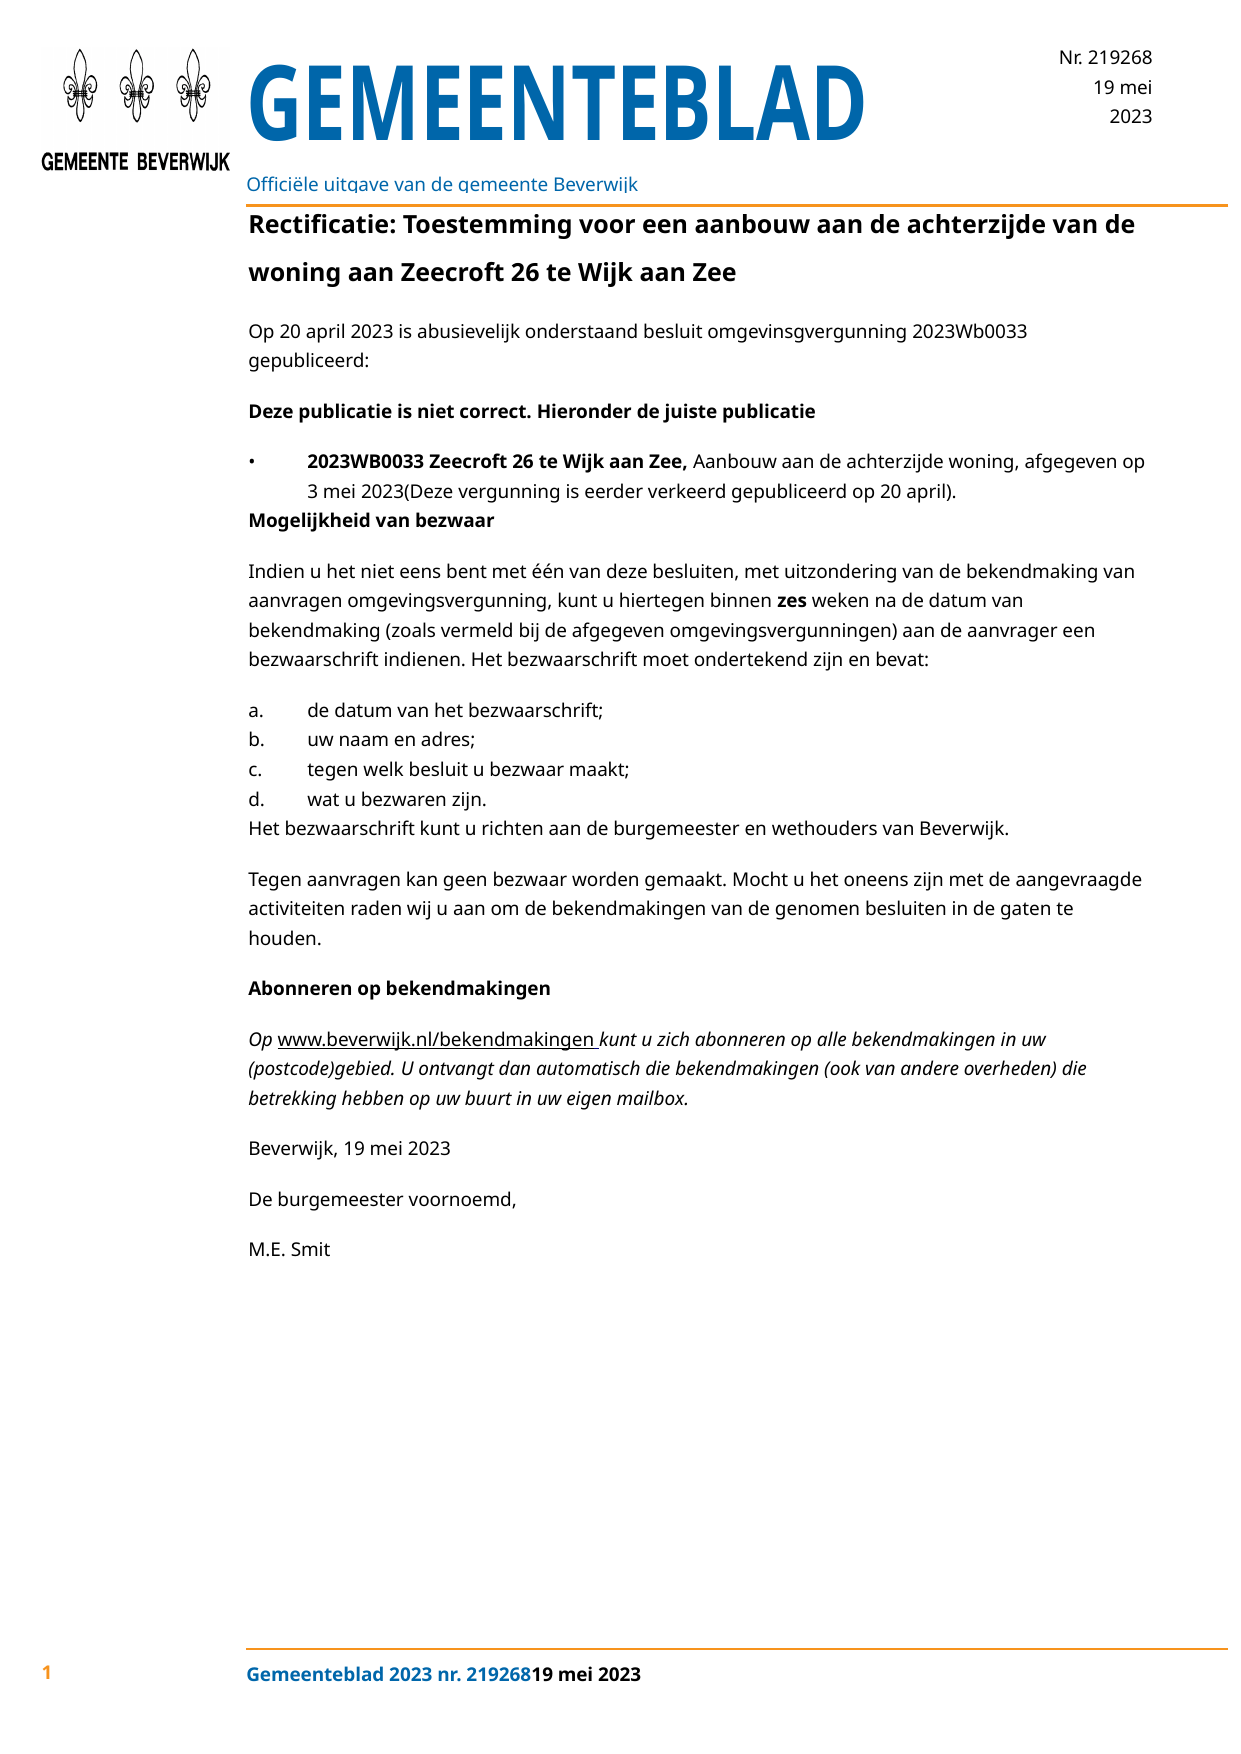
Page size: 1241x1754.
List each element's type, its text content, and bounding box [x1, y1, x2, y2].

picture [41, 47, 231, 172]
text Rectificatie: Toestemming voor een aanbouw aan de achterzijde van de woning aan Zeecroft 26 te Wijk aan Zee [248, 207, 1152, 288]
list uw naam en adres; [248, 727, 1152, 752]
text De burgemeester voornoemd, [248, 1186, 1152, 1212]
list de datum van het bezwaarschrift; [248, 697, 1152, 723]
list tegen welk besluit u bezwaar maakt; [248, 756, 1152, 782]
text Tegen aanvragen kan geen bezwaar worden gemaakt. Mocht u het oneens zijn met de aangevraagde activiteiten raden wij u aan om de bekendmakingen van de genomen besluiten in de gaten te houden. [248, 866, 1152, 951]
text Beverwijk, 19 mei 2023 [248, 1135, 1152, 1161]
list wat u bezwaren zijn. [248, 786, 1152, 812]
text M.E. Smit [248, 1236, 1152, 1262]
text Indien u het niet eens bent met één van deze besluiten, met uitzondering van de bekendmaking van aanvragen omgevingsvergunning, kunt u hiertegen binnen zes weken na de datum van bekendmaking (zoals vermeld bij de afgegeven omgevingsvergunningen) aan de aanvrager een bezwaarschrift indienen. Het bezwaarschrift moet ondertekend zijn en bevat: [248, 558, 1152, 672]
text Deze publicatie is niet correct. Hieronder de juiste publicatie [248, 398, 1152, 424]
list 2023WB0033 Zeecroft 26 te Wijk aan Zee, Aanbouw aan de achterzijde woning, afgegeven op 3 mei 2023(Deze vergunning is eerder verkeerd gepubliceerd op 20 april). [248, 448, 1152, 504]
text Op www.beverwijk.nl/bekendmakingen kunt u zich abonneren op alle bekendmakingen in uw (postcode)gebied. U ontvangt dan automatisch die bekendmakingen (ook van andere overheden) die betrekking hebben op uw buurt in uw eigen mailbox. [248, 1026, 1152, 1111]
text Het bezwaarschrift kunt u richten aan de burgemeester en wethouders van Beverwijk. [248, 815, 1152, 841]
text Abonneren op bekendmakingen [248, 975, 1152, 1001]
text Op 20 april 2023 is abusievelijk onderstaand besluit omgevinsgvergunning 2023Wb0033 gepubliceerd: [248, 318, 1152, 373]
text Mogelijkheid van bezwaar [248, 507, 1152, 533]
